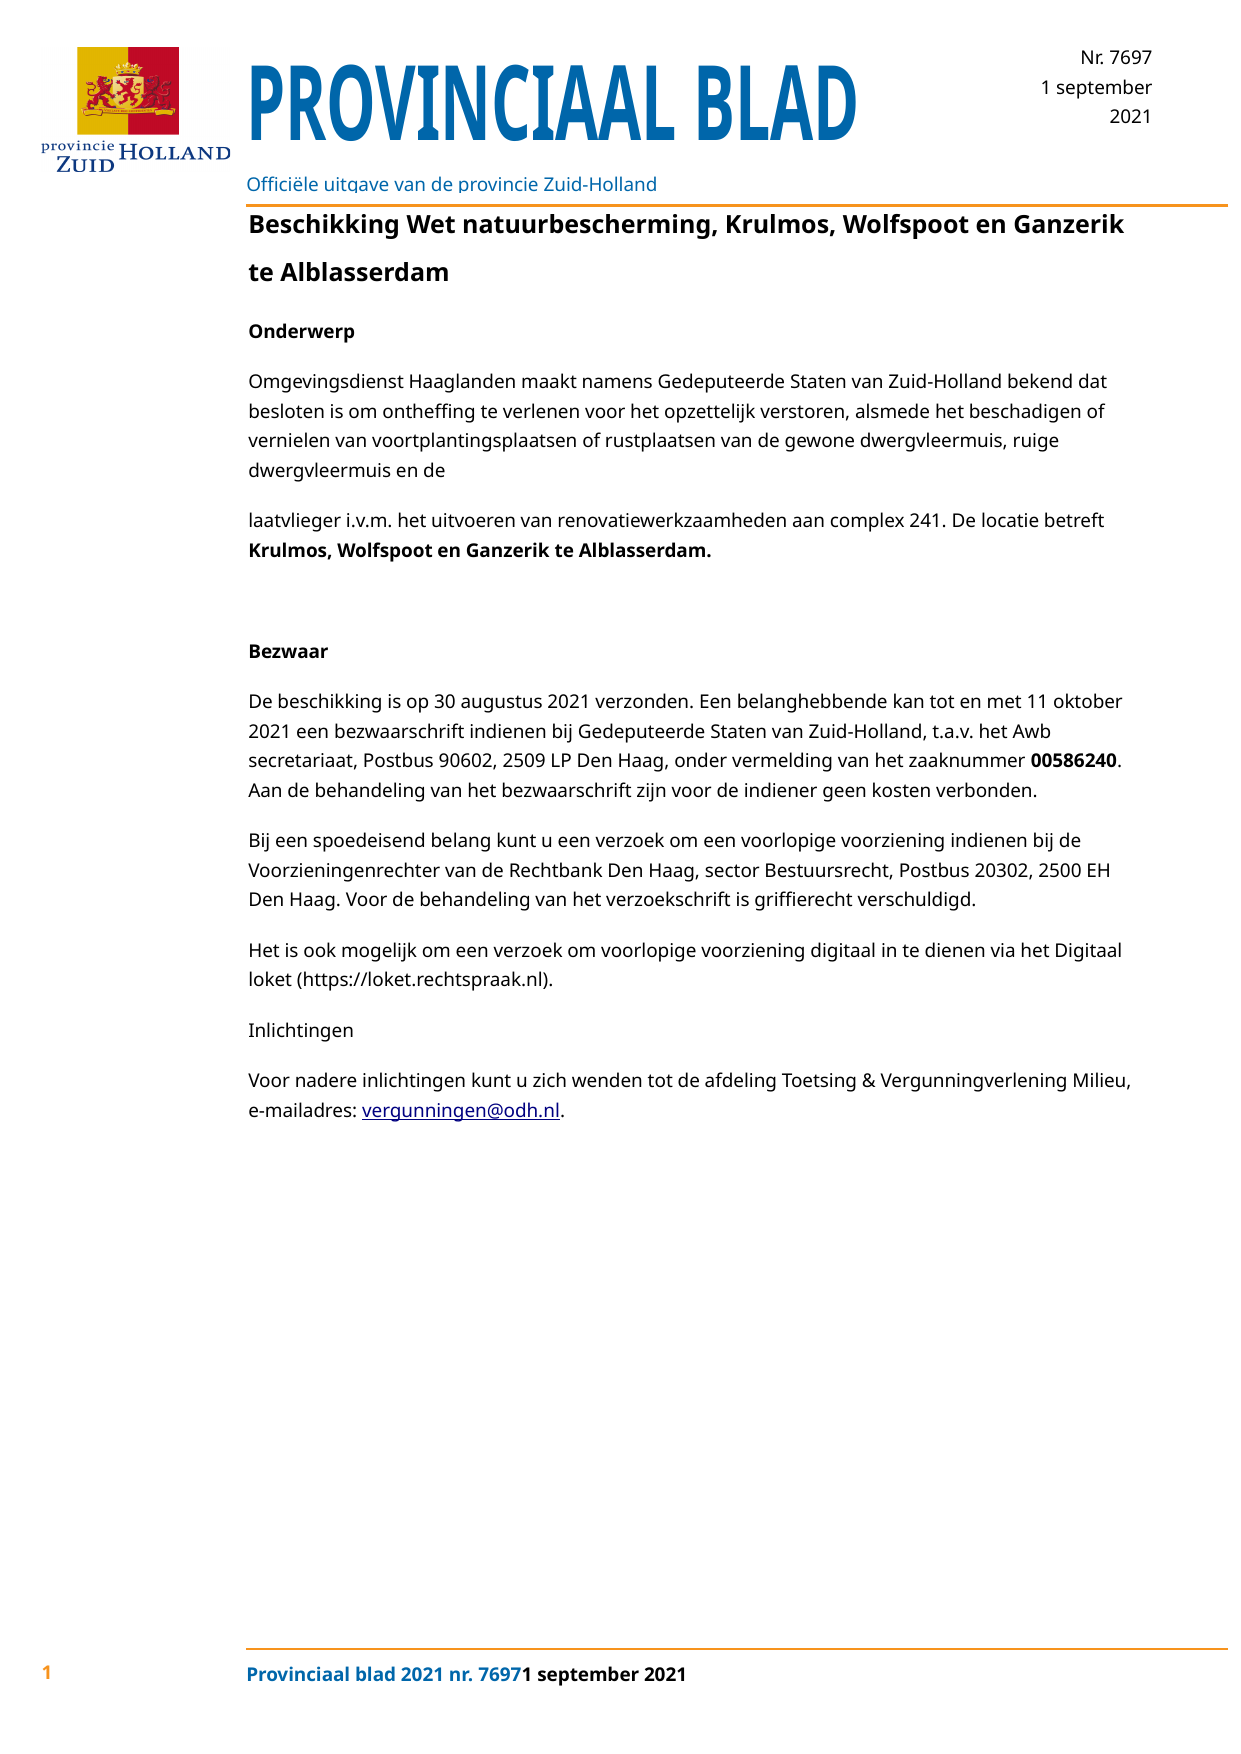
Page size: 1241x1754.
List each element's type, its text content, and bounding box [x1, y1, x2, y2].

text Bij een spoedeisend belang kunt u een verzoek om een voorlopige voorziening indienen bij de Voorzieningenrechter van de Rechtbank Den Haag, sector Bestuursrecht, Postbus 20302, 2500 EH Den Haag. Voor de behandeling van het verzoekschrift is griffierecht verschuldigd. [248, 827, 1152, 912]
text Het is ook mogelijk om een verzoek om voorlopige voorziening digitaal in te dienen via het Digitaal loket (https://loket.rechtspraak.nl). [248, 937, 1152, 992]
text Beschikking Wet natuurbescherming, Krulmos, Wolfspoot en Ganzerik te Alblasserdam [248, 207, 1152, 288]
text Bezwaar [248, 638, 1152, 664]
picture [41, 47, 231, 172]
text laatvlieger i.v.m. het uitvoeren van renovatiewerkzaamheden aan complex 241. De locatie betreft Krulmos, Wolfspoot en Ganzerik te Alblasserdam. [248, 507, 1152, 563]
text Omgevingsdienst Haaglanden maakt namens Gedeputeerde Staten van Zuid-Holland bekend dat besloten is om ontheffing te verlenen voor het opzettelijk verstoren, alsmede het beschadigen of vernielen van voortplantingsplaatsen of rustplaatsen van de gewone dwergvleermuis, ruige dwergvleermuis en de [248, 368, 1152, 483]
text Voor nadere inlichtingen kunt u zich wenden tot de afdeling Toetsing & Vergunningverlening Milieu, e-mailadres: vergunningen@odh.nl. [248, 1067, 1152, 1123]
text De beschikking is op 30 augustus 2021 verzonden. Een belanghebbende kan tot en met 11 oktober 2021 een bezwaarschrift indienen bij Gedeputeerde Staten van Zuid-Holland, t.a.v. het Awb secretariaat, Postbus 90602, 2509 LP Den Haag, onder vermelding van het zaaknummer 00586240. Aan de behandeling van het bezwaarschrift zijn voor de indiener geen kosten verbonden. [248, 688, 1152, 803]
text Inlichtingen [248, 1017, 1152, 1043]
text Onderwerp [248, 318, 1152, 344]
